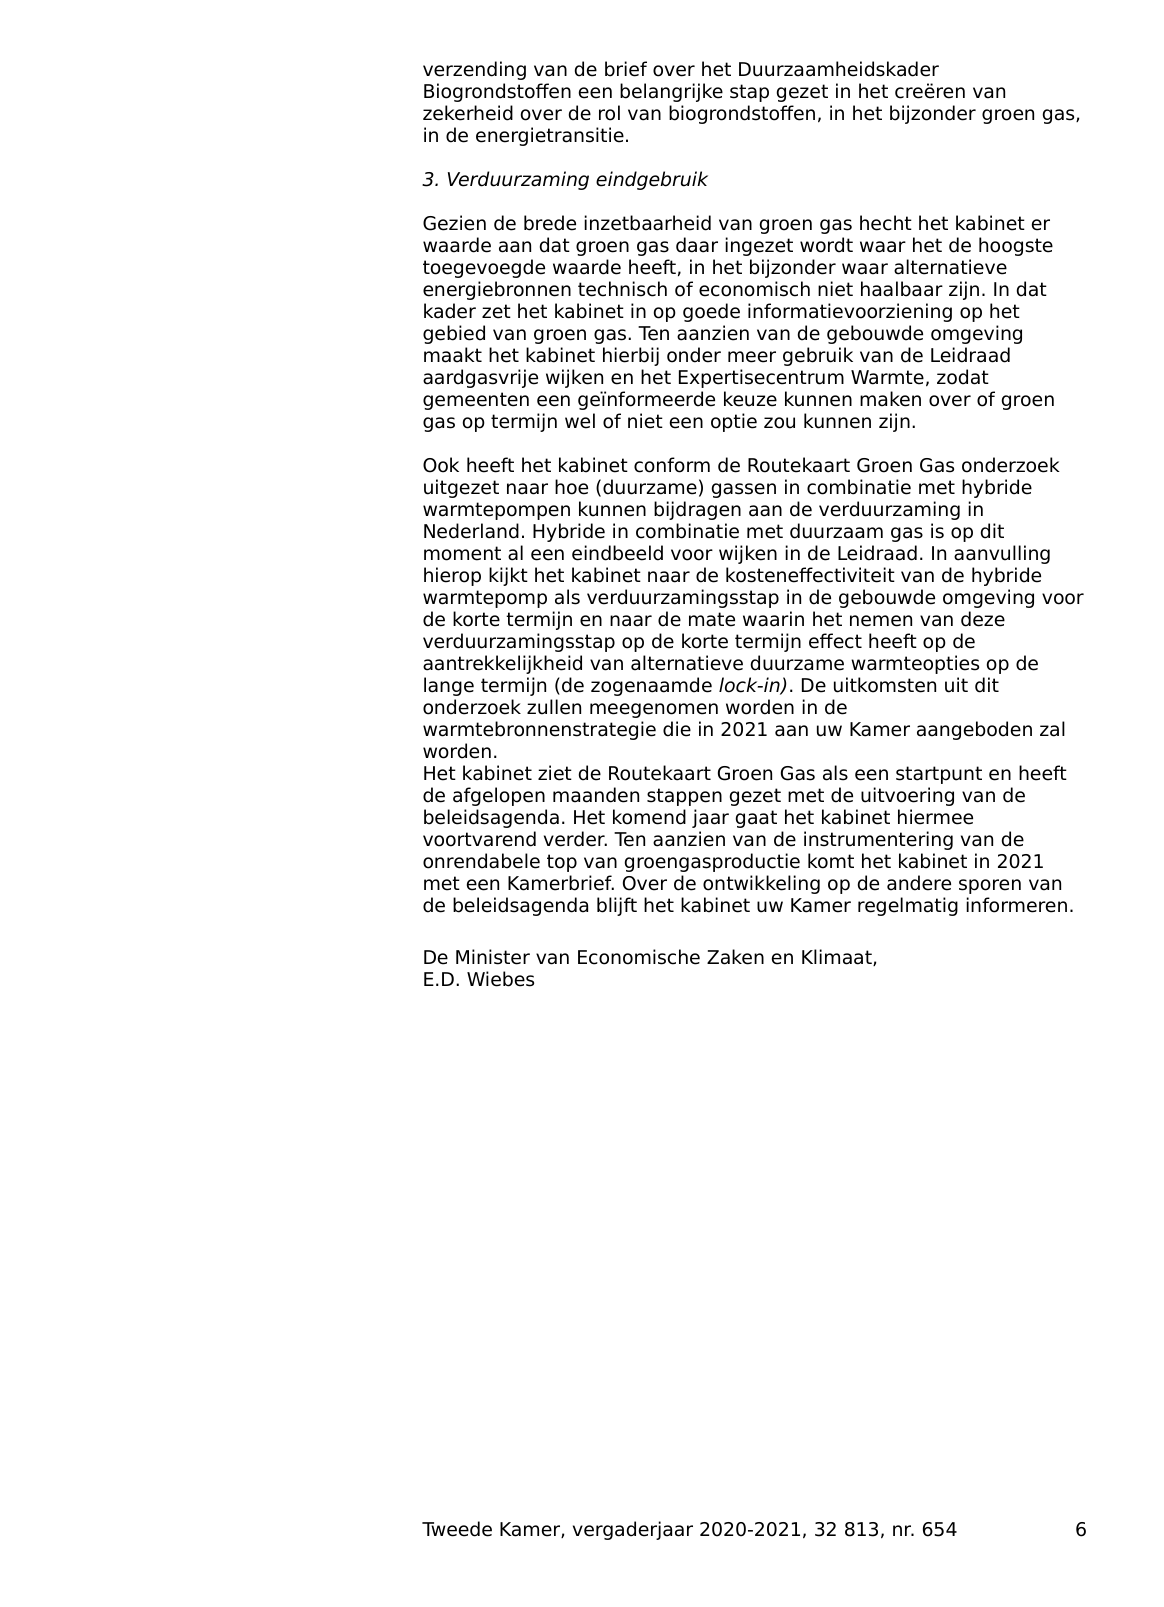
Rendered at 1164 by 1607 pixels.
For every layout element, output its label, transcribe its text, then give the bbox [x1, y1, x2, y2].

text Ook heeft het kabinet conform de Routekaart Groen Gas onderzoek uitgezet naar hoe (duurzame) gassen in combinatie met hybride warmtepompen kunnen bijdragen aan de verduurzaming in Nederland. Hybride in combinatie met duurzaam gas is op dit moment al een eindbeeld voor wijken in de Leidraad. In aanvulling hierop kijkt het kabinet naar de kosteneffectiviteit van de hybride warmtepomp als verduurzamingsstap in de gebouwde omgeving voor de korte termijn en naar de mate waarin het nemen van deze verduurzamingsstap op de korte termijn effect heeft op de aantrekkelijkheid van alternatieve duurzame warmteopties op de lange termijn (de zogenaamde lock-in). De uitkomsten uit dit onderzoek zullen meegenomen worden in de warmtebronnenstrategie die in 2021 aan uw Kamer aangeboden zal worden. [422, 455, 1087, 763]
text De Minister van Economische Zaken en Klimaat, E.D. Wiebes [422, 947, 1087, 991]
subtitle 3. Verduurzaming eindgebruik [422, 169, 1087, 191]
text verzending van de brief over het Duurzaamheidskader Biogrondstoffen een belangrijke stap gezet in het creëren van zekerheid over de rol van biogrondstoffen, in het bijzonder groen gas, in de energietransitie. [422, 59, 1087, 147]
text Het kabinet ziet de Routekaart Groen Gas als een startpunt en heeft de afgelopen maanden stappen gezet met de uitvoering van de beleidsagenda. Het komend jaar gaat het kabinet hiermee voortvarend verder. Ten aanzien van de instrumentering van de onrendabele top van groengasproductie komt het kabinet in 2021 met een Kamerbrief. Over de ontwikkeling op de andere sporen van de beleidsagenda blijft het kabinet uw Kamer regelmatig informeren. [422, 763, 1087, 917]
text Gezien de brede inzetbaarheid van groen gas hecht het kabinet er waarde aan dat groen gas daar ingezet wordt waar het de hoogste toegevoegde waarde heeft, in het bijzonder waar alternatieve energiebronnen technisch of economisch niet haalbaar zijn. In dat kader zet het kabinet in op goede informatievoorziening op het gebied van groen gas. Ten aanzien van de gebouwde omgeving maakt het kabinet hierbij onder meer gebruik van de Leidraad aardgasvrije wijken en het Expertisecentrum Warmte, zodat gemeenten een geïnformeerde keuze kunnen maken over of groen gas op termijn wel of niet een optie zou kunnen zijn. [422, 213, 1087, 433]
